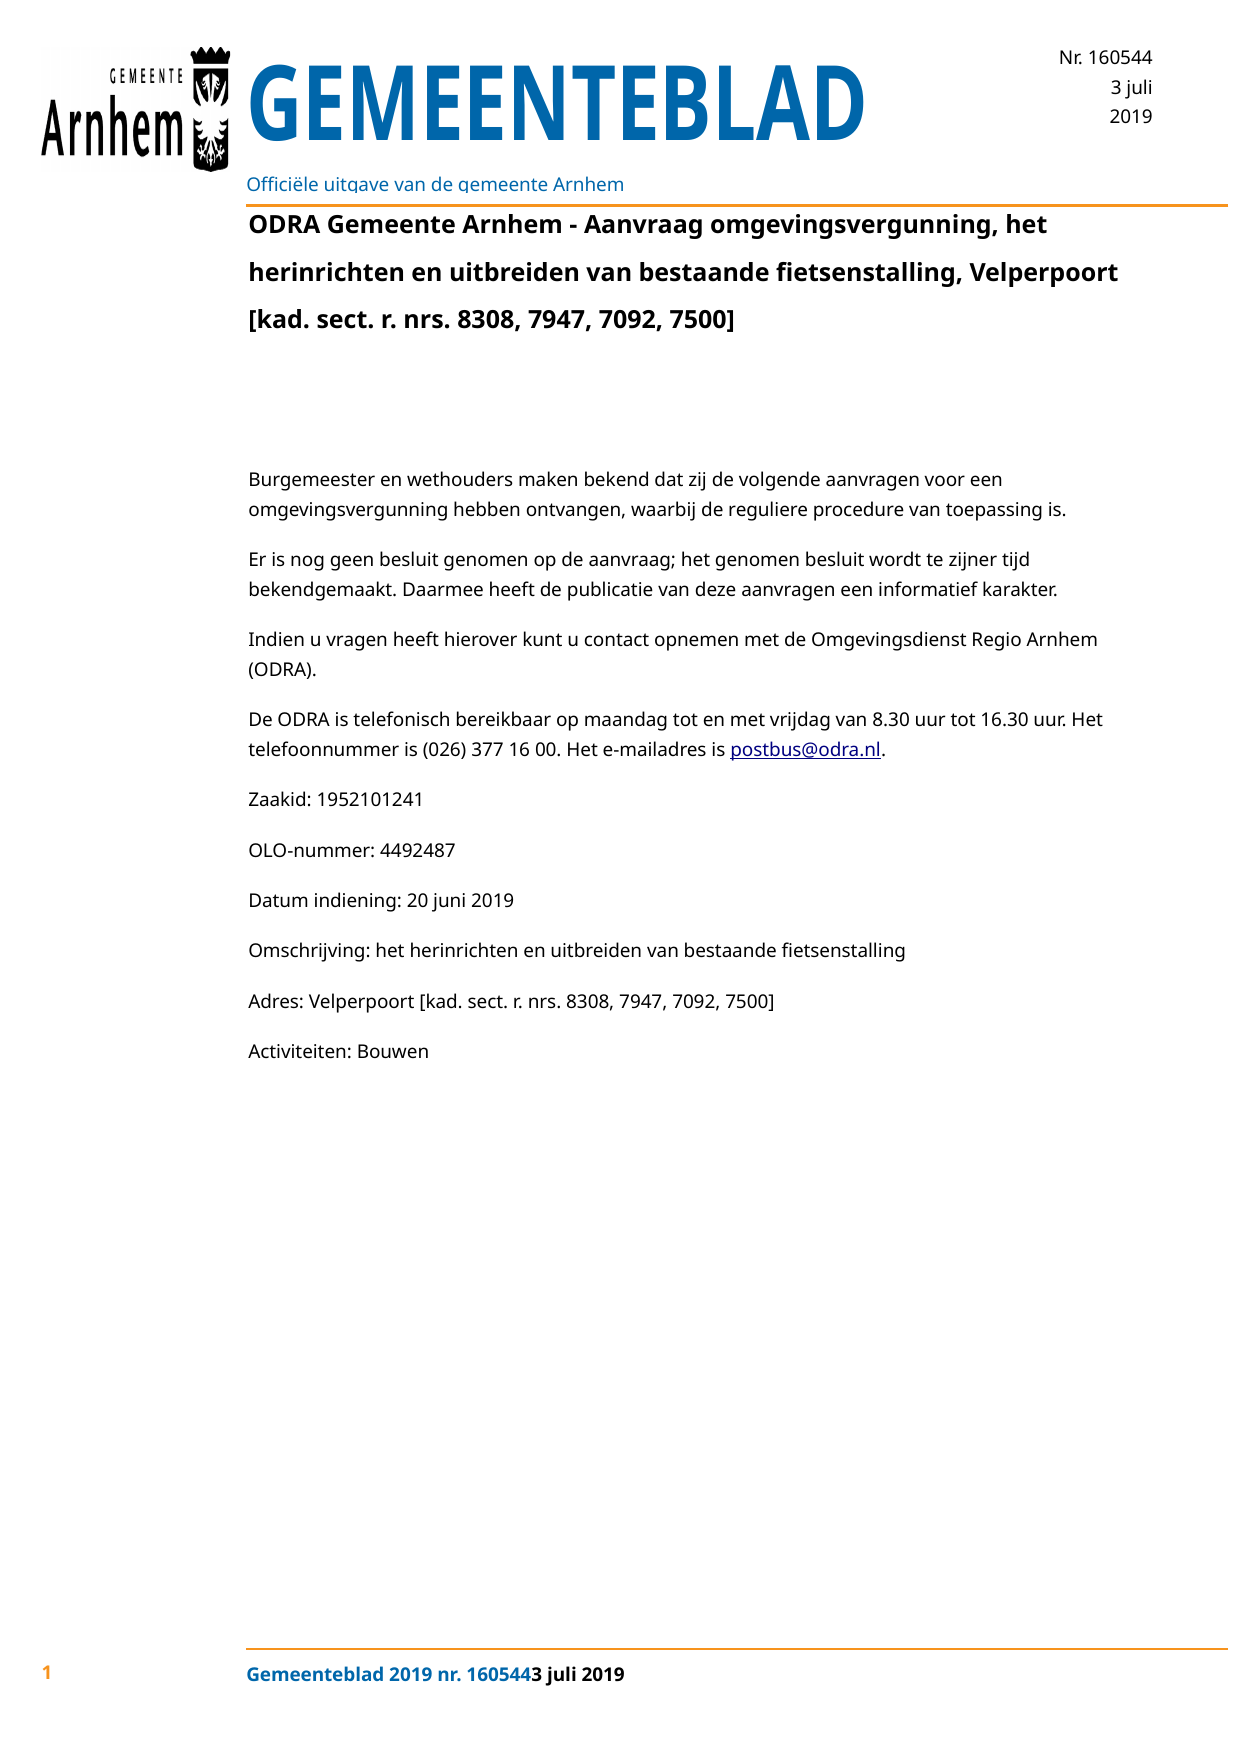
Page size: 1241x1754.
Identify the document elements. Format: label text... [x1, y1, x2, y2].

text OLO-nummer: 4492487 [248, 837, 1152, 862]
text Indien u vragen heeft hierover kunt u contact opnemen met de Omgevingsdienst Regio Arnhem (ODRA). [248, 626, 1152, 682]
text ODRA Gemeente Arnhem - Aanvraag omgevingsvergunning, het herinrichten en uitbreiden van bestaande fietsenstalling, Velperpoort [kad. sect. r. nrs. 8308, 7947, 7092, 7500] [248, 207, 1152, 336]
picture [41, 47, 231, 172]
text Datum indiening: 20 juni 2019 [248, 887, 1152, 913]
text Adres: Velperpoort [kad. sect. r. nrs. 8308, 7947, 7092, 7500] [248, 988, 1152, 1014]
text Activiteiten: Bouwen [248, 1038, 1152, 1064]
text Zaakid: 1952101241 [248, 786, 1152, 812]
text De ODRA is telefonisch bereikbaar op maandag tot en met vrijdag van 8.30 uur tot 16.30 uur. Het telefoonnummer is (026) 377 16 00. Het e-mailadres is postbus@odra.nl. [248, 706, 1152, 762]
text Omschrijving: het herinrichten en uitbreiden van bestaande fietsenstalling [248, 938, 1152, 963]
text Burgemeester en wethouders maken bekend dat zij de volgende aanvragen voor een omgevingsvergunning hebben ontvangen, waarbij de reguliere procedure van toepassing is. [248, 466, 1152, 522]
text Er is nog geen besluit genomen op de aanvraag; het genomen besluit wordt te zijner tijd bekendgemaakt. Daarmee heeft de publicatie van deze aanvragen een informatief karakter. [248, 546, 1152, 602]
